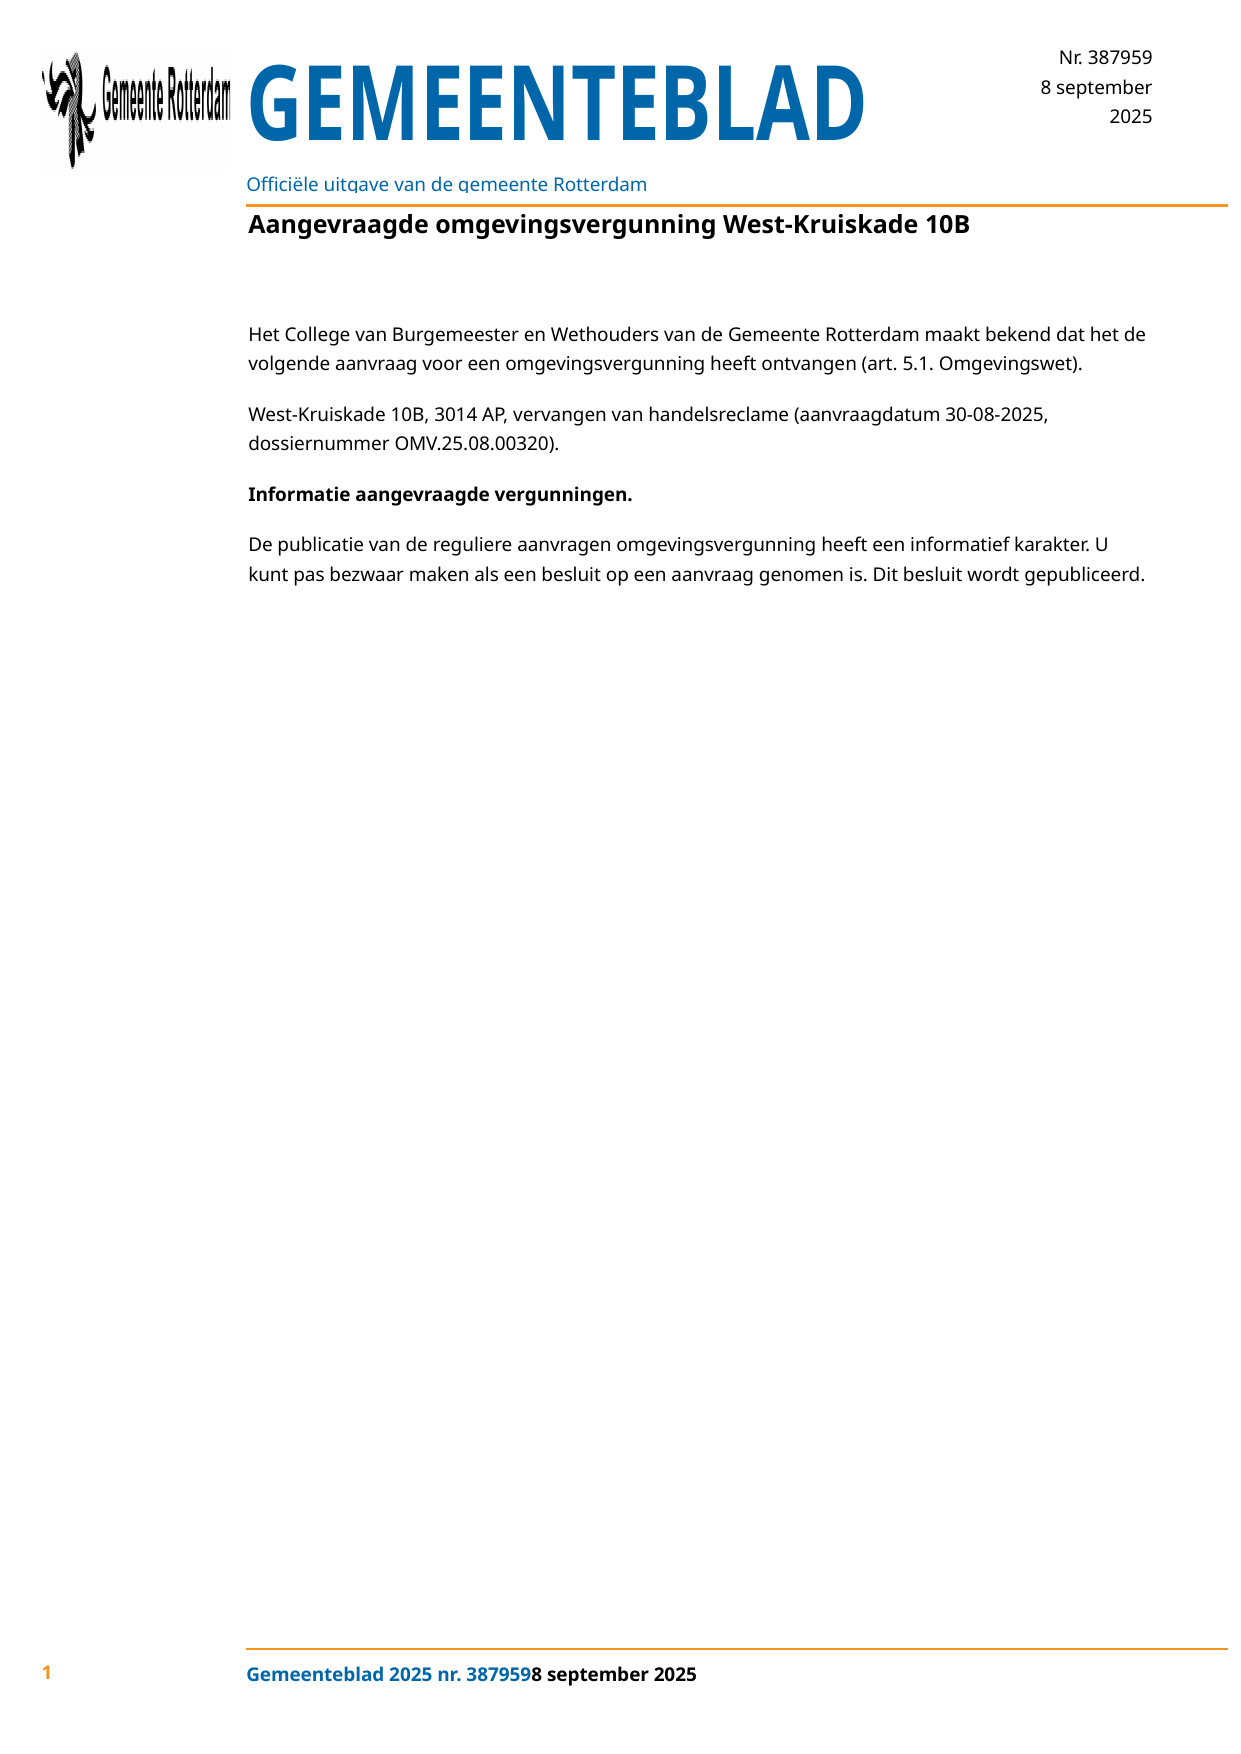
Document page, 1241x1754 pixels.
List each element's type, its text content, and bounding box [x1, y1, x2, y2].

text Informatie aangevraagde vergunningen. [248, 481, 1152, 506]
text Het College van Burgemeester en Wethouders van de Gemeente Rotterdam maakt bekend dat het de volgende aanvraag voor een omgevingsvergunning heeft ontvangen (art. 5.1. Omgevingswet). [248, 321, 1152, 376]
text De publicatie van de reguliere aanvragen omgevingsvergunning heeft een informatief karakter. U kunt pas bezwaar maken als een besluit op een aanvraag genomen is. Dit besluit wordt gepubliceerd. [248, 531, 1152, 586]
picture [41, 47, 231, 172]
text West-Kruiskade 10B, 3014 AP, vervangen van handelsreclame (aanvraagdatum 30-08-2025, dossiernummer OMV.25.08.00320). [248, 401, 1152, 456]
text Aangevraagde omgevingsvergunning West-Kruiskade 10B [248, 207, 1152, 241]
